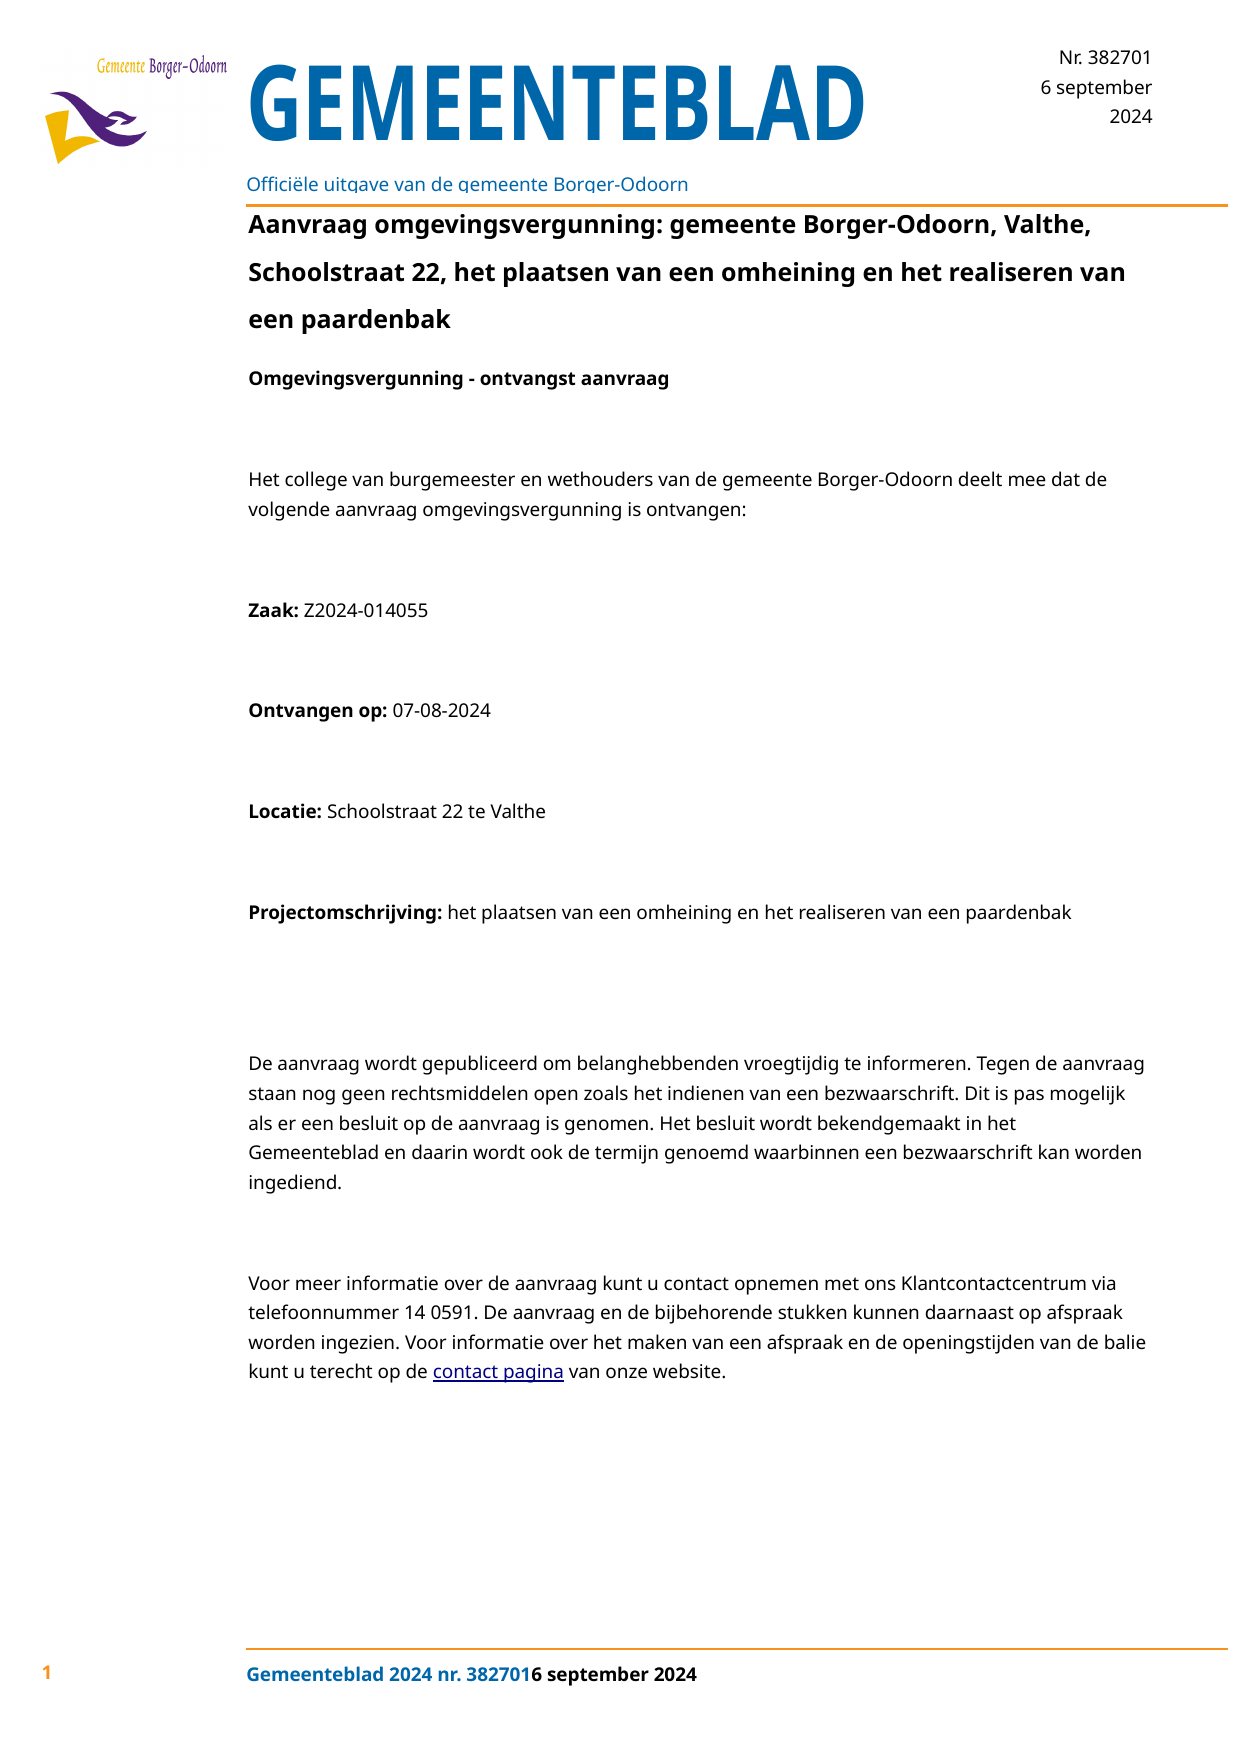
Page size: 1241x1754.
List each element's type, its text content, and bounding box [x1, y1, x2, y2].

text Voor meer informatie over de aanvraag kunt u contact opnemen met ons Klantcontactcentrum via telefoonnummer 14 0591. De aanvraag en de bijbehorende stukken kunnen daarnaast op afspraak worden ingezien. Voor informatie over het maken van een afspraak en de openingstijden van de balie kunt u terecht op de contact pagina van onze website. [248, 1270, 1152, 1384]
text De aanvraag wordt gepubliceerd om belanghebbenden vroegtijdig te informeren. Tegen de aanvraag staan nog geen rechtsmiddelen open zoals het indienen van een bezwaarschrift. Dit is pas mogelijk als er een besluit op de aanvraag is genomen. Het besluit wordt bekendgemaakt in het Gemeenteblad en daarin wordt ook de termijn genoemd waarbinnen een bezwaarschrift kan worden ingediend. [248, 1051, 1152, 1194]
text Het college van burgemeester en wethouders van de gemeente Borger-Odoorn deelt mee dat de volgende aanvraag omgevingsvergunning is ontvangen: [248, 466, 1152, 522]
text Omgevingsvergunning - ontvangst aanvraag [248, 366, 1152, 391]
text Zaak: Z2024-014055 [248, 597, 1152, 622]
picture [41, 47, 231, 172]
text Ontvangen op: 07-08-2024 [248, 698, 1152, 723]
text Aanvraag omgevingsvergunning: gemeente Borger-Odoorn, Valthe, Schoolstraat 22, het plaatsen van een omheining en het realiseren van een paardenbak [248, 207, 1152, 336]
text Locatie: Schoolstraat 22 te Valthe [248, 798, 1152, 824]
text Projectomschrijving: het plaatsen van een omheining en het realiseren van een paardenbak [248, 899, 1152, 925]
